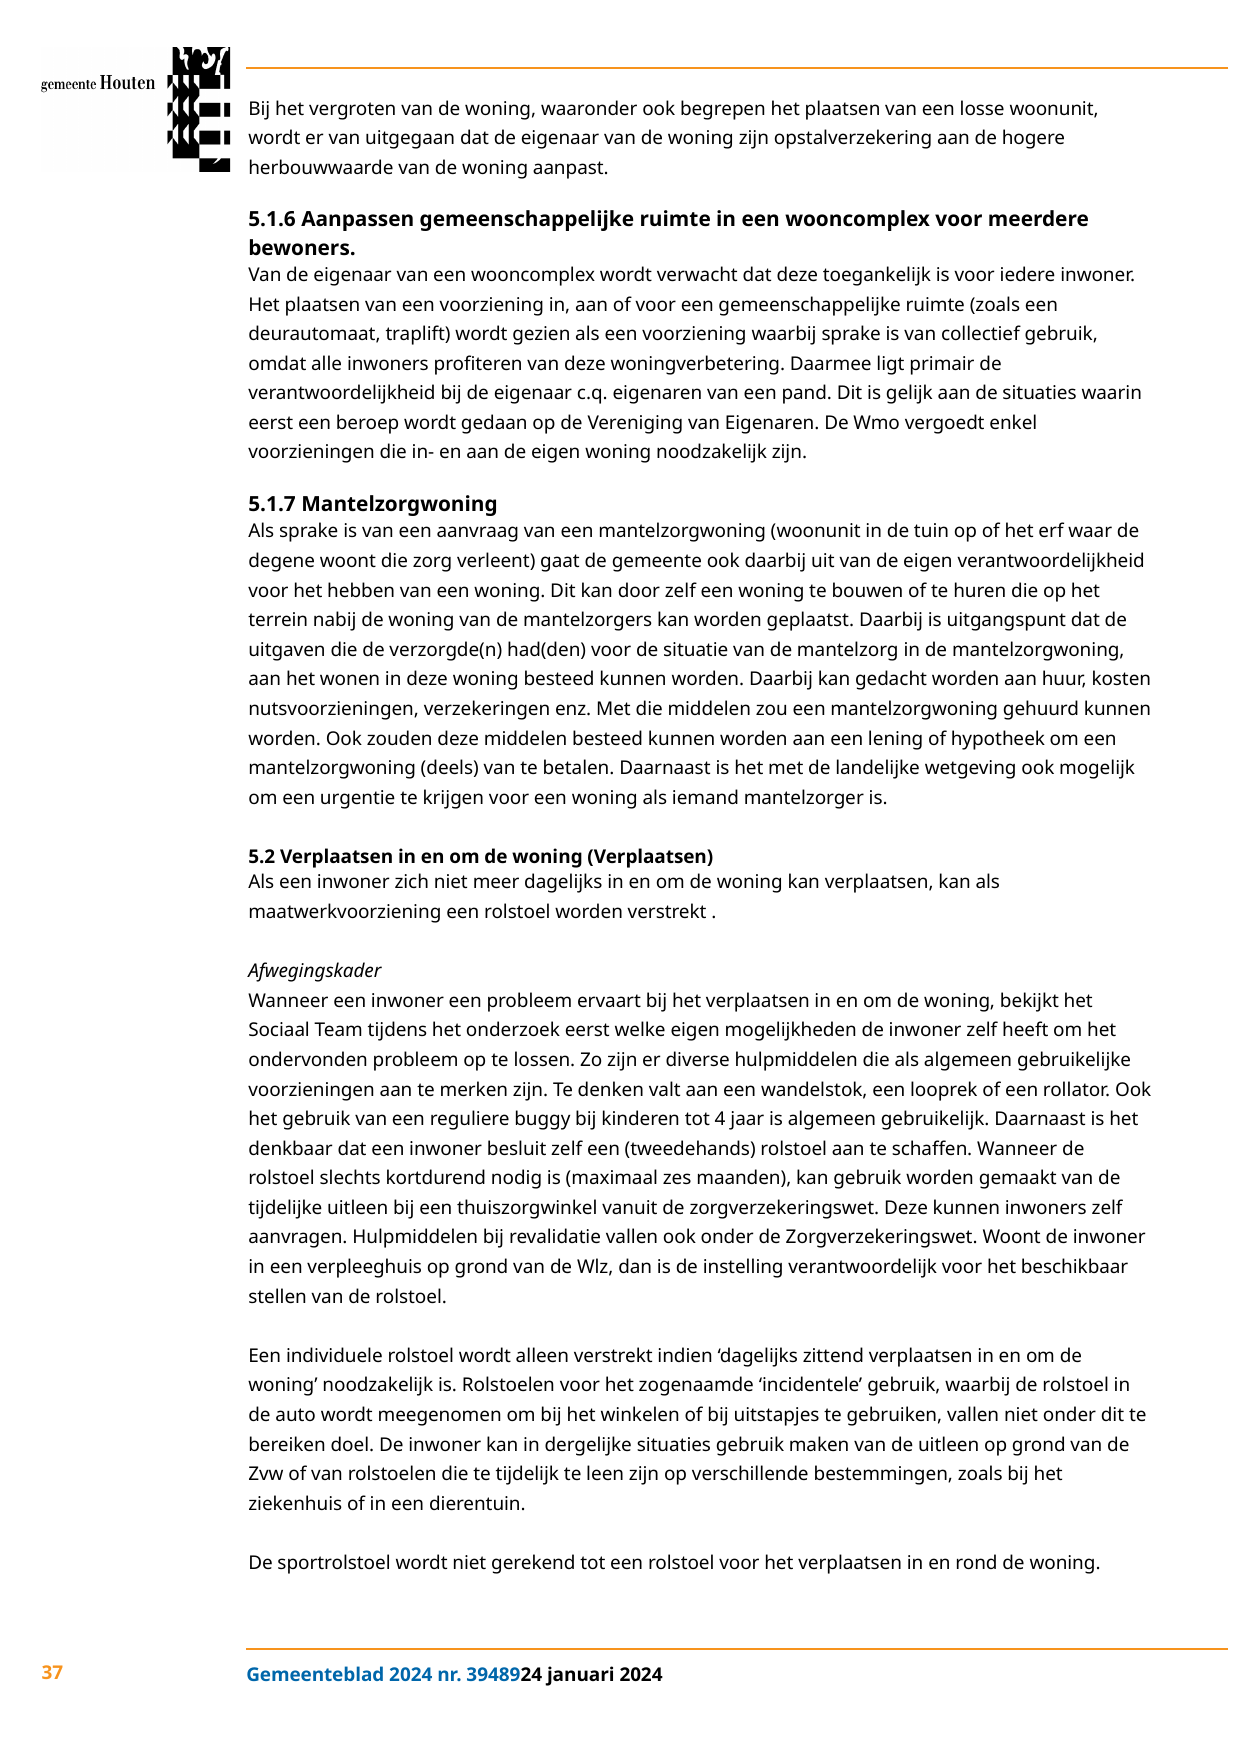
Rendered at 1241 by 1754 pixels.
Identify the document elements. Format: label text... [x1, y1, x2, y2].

text Bij het vergroten van de woning, waaronder ook begrepen het plaatsen van een losse woonunit, wordt er van uitgegaan dat de eigenaar van de woning zijn opstalverzekering aan de hogere herbouwwaarde van de woning aanpast. [248, 95, 1152, 180]
picture [41, 47, 231, 172]
text 5.1.6 Aanpassen gemeenschappelijke ruimte in een wooncomplex voor meerdere bewoners. [248, 204, 1152, 261]
text Afwegingskader [248, 957, 1152, 983]
text De sportrolstoel wordt niet gerekend tot een rolstoel voor het verplaatsen in en rond de woning. [248, 1549, 1152, 1575]
text Van de eigenaar van een wooncomplex wordt verwacht dat deze toegankelijk is voor iedere inwoner. Het plaatsen van een voorziening in, aan of voor een gemeenschappelijke ruimte (zoals een deurautomaat, traplift) wordt gezien als een voorziening waarbij sprake is van collectief gebruik, omdat alle inwoners profiteren van deze woningverbetering. Daarmee ligt primair de verantwoordelijkheid bij de eigenaar c.q. eigenaren van een pand. Dit is gelijk aan de situaties waarin eerst een beroep wordt gedaan op de Vereniging van Eigenaren. De Wmo vergoedt enkel voorzieningen die in- en aan de eigen woning noodzakelijk zijn. [248, 261, 1152, 464]
text 5.2 Verplaatsen in en om de woning (Verplaatsen) [248, 843, 1152, 869]
text Wanneer een inwoner een probleem ervaart bij het verplaatsen in en om de woning, bekijkt het Sociaal Team tijdens het onderzoek eerst welke eigen mogelijkheden de inwoner zelf heeft om het ondervonden probleem op te lossen. Zo zijn er diverse hulpmiddelen die als algemeen gebruikelijke voorzieningen aan te merken zijn. Te denken valt aan een wandelstok, een looprek of een rollator. Ook het gebruik van een reguliere buggy bij kinderen tot 4 jaar is algemeen gebruikelijk. Daarnaast is het denkbaar dat een inwoner besluit zelf een (tweedehands) rolstoel aan te schaffen. Wanneer de rolstoel slechts kortdurend nodig is (maximaal zes maanden), kan gebruik worden gemaakt van de tijdelijke uitleen bij een thuiszorgwinkel vanuit de zorgverzekeringswet. Deze kunnen inwoners zelf aanvragen. Hulpmiddelen bij revalidatie vallen ook onder de Zorgverzekeringswet. Woont de inwoner in een verpleeghuis op grond van de Wlz, dan is de instelling verantwoordelijk voor het beschikbaar stellen van de rolstoel. [248, 987, 1152, 1309]
text Als sprake is van een aanvraag van een mantelzorgwoning (woonunit in de tuin op of het erf waar de degene woont die zorg verleent) gaat de gemeente ook daarbij uit van de eigen verantwoordelijkheid voor het hebben van een woning. Dit kan door zelf een woning te bouwen of te huren die op het terrein nabij de woning van de mantelzorgers kan worden geplaatst. Daarbij is uitgangspunt dat de uitgaven die de verzorgde(n) had(den) voor de situatie van de mantelzorg in de mantelzorgwoning, aan het wonen in deze woning besteed kunnen worden. Daarbij kan gedacht worden aan huur, kosten nutsvoorzieningen, verzekeringen enz. Met die middelen zou een mantelzorgwoning gehuurd kunnen worden. Ook zouden deze middelen besteed kunnen worden aan een lening of hypotheek om een mantelzorgwoning (deels) van te betalen. Daarnaast is het met de landelijke wetgeving ook mogelijk om een urgentie te krijgen voor een woning als iemand mantelzorger is. [248, 518, 1152, 809]
text Een individuele rolstoel wordt alleen verstrekt indien ‘dagelijks zittend verplaatsen in en om de woning’ noodzakelijk is. Rolstoelen voor het zogenaamde ‘incidentele’ gebruik, waarbij de rolstoel in de auto wordt meegenomen om bij het winkelen of bij uitstapjes te gebruiken, vallen niet onder dit te bereiken doel. De inwoner kan in dergelijke situaties gebruik maken van de uitleen op grond van de Zvw of van rolstoelen die te tijdelijk te leen zijn op verschillende bestemmingen, zoals bij het ziekenhuis of in een dierentuin. [248, 1342, 1152, 1516]
text 5.1.7 Mantelzorgwoning [248, 489, 1152, 518]
text Als een inwoner zich niet meer dagelijks in en om de woning kan verplaatsen, kan als maatwerkvoorziening een rolstoel worden verstrekt . [248, 869, 1152, 924]
